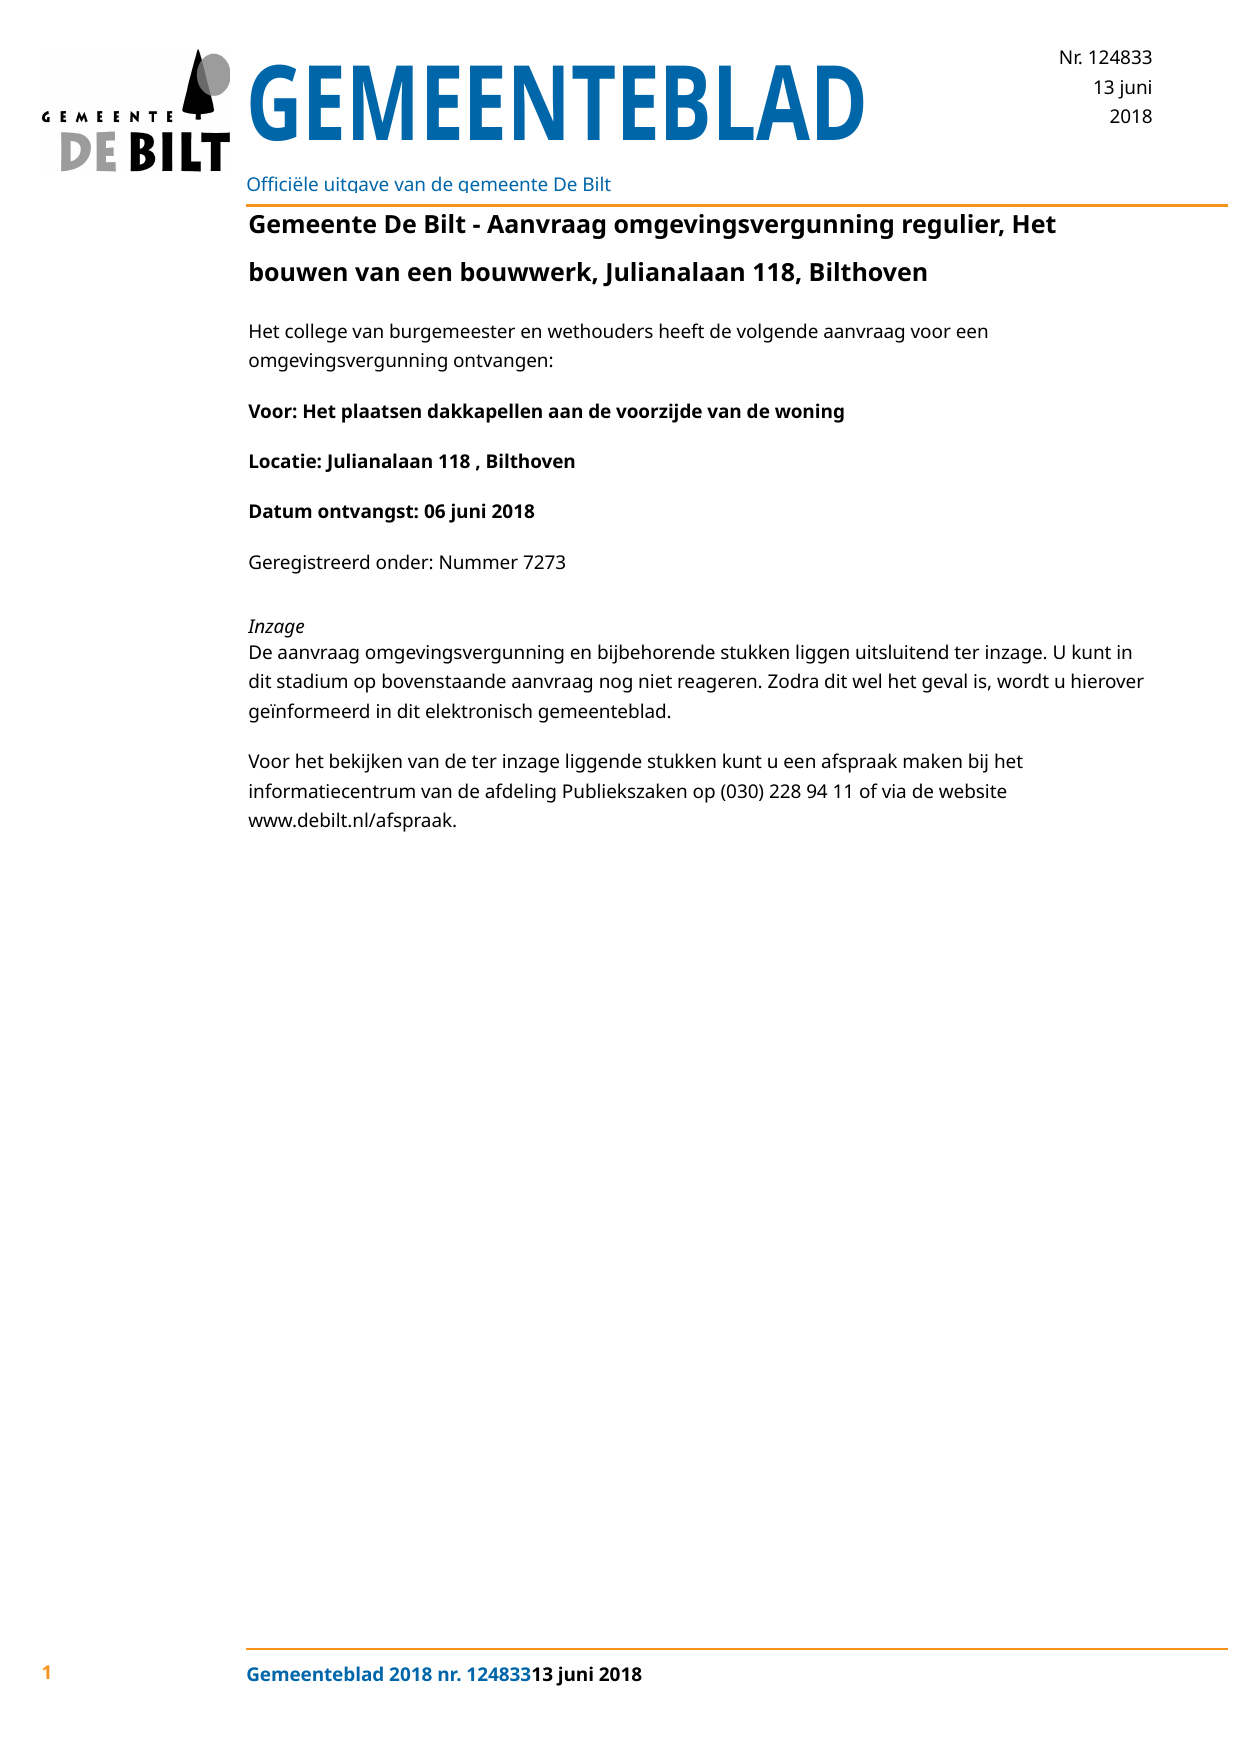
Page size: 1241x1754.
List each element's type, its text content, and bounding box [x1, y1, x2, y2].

text Datum ontvangst: 06 juni 2018 [248, 499, 1152, 524]
text Inzage [248, 613, 1152, 639]
text De aanvraag omgevingsvergunning en bijbehorende stukken liggen uitsluitend ter inzage. U kunt in dit stadium op bovenstaande aanvraag nog niet reageren. Zodra dit wel het geval is, wordt u hierover geïnformeerd in dit elektronisch gemeenteblad. [248, 639, 1152, 724]
text Geregistreerd onder: Nummer 7273 [248, 549, 1152, 575]
text Voor het bekijken van de ter inzage liggende stukken kunt u een afspraak maken bij het informatiecentrum van de afdeling Publiekszaken op (030) 228 94 11 of via de website www.debilt.nl/afspraak. [248, 748, 1152, 833]
picture [41, 47, 231, 172]
text Gemeente De Bilt - Aanvraag omgevingsvergunning regulier, Het bouwen van een bouwwerk, Julianalaan 118, Bilthoven [248, 207, 1152, 288]
text Locatie: Julianalaan 118 , Bilthoven [248, 448, 1152, 474]
text Voor: Het plaatsen dakkapellen aan de voorzijde van de woning [248, 398, 1152, 424]
text Het college van burgemeester en wethouders heeft de volgende aanvraag voor een omgevingsvergunning ontvangen: [248, 318, 1152, 373]
